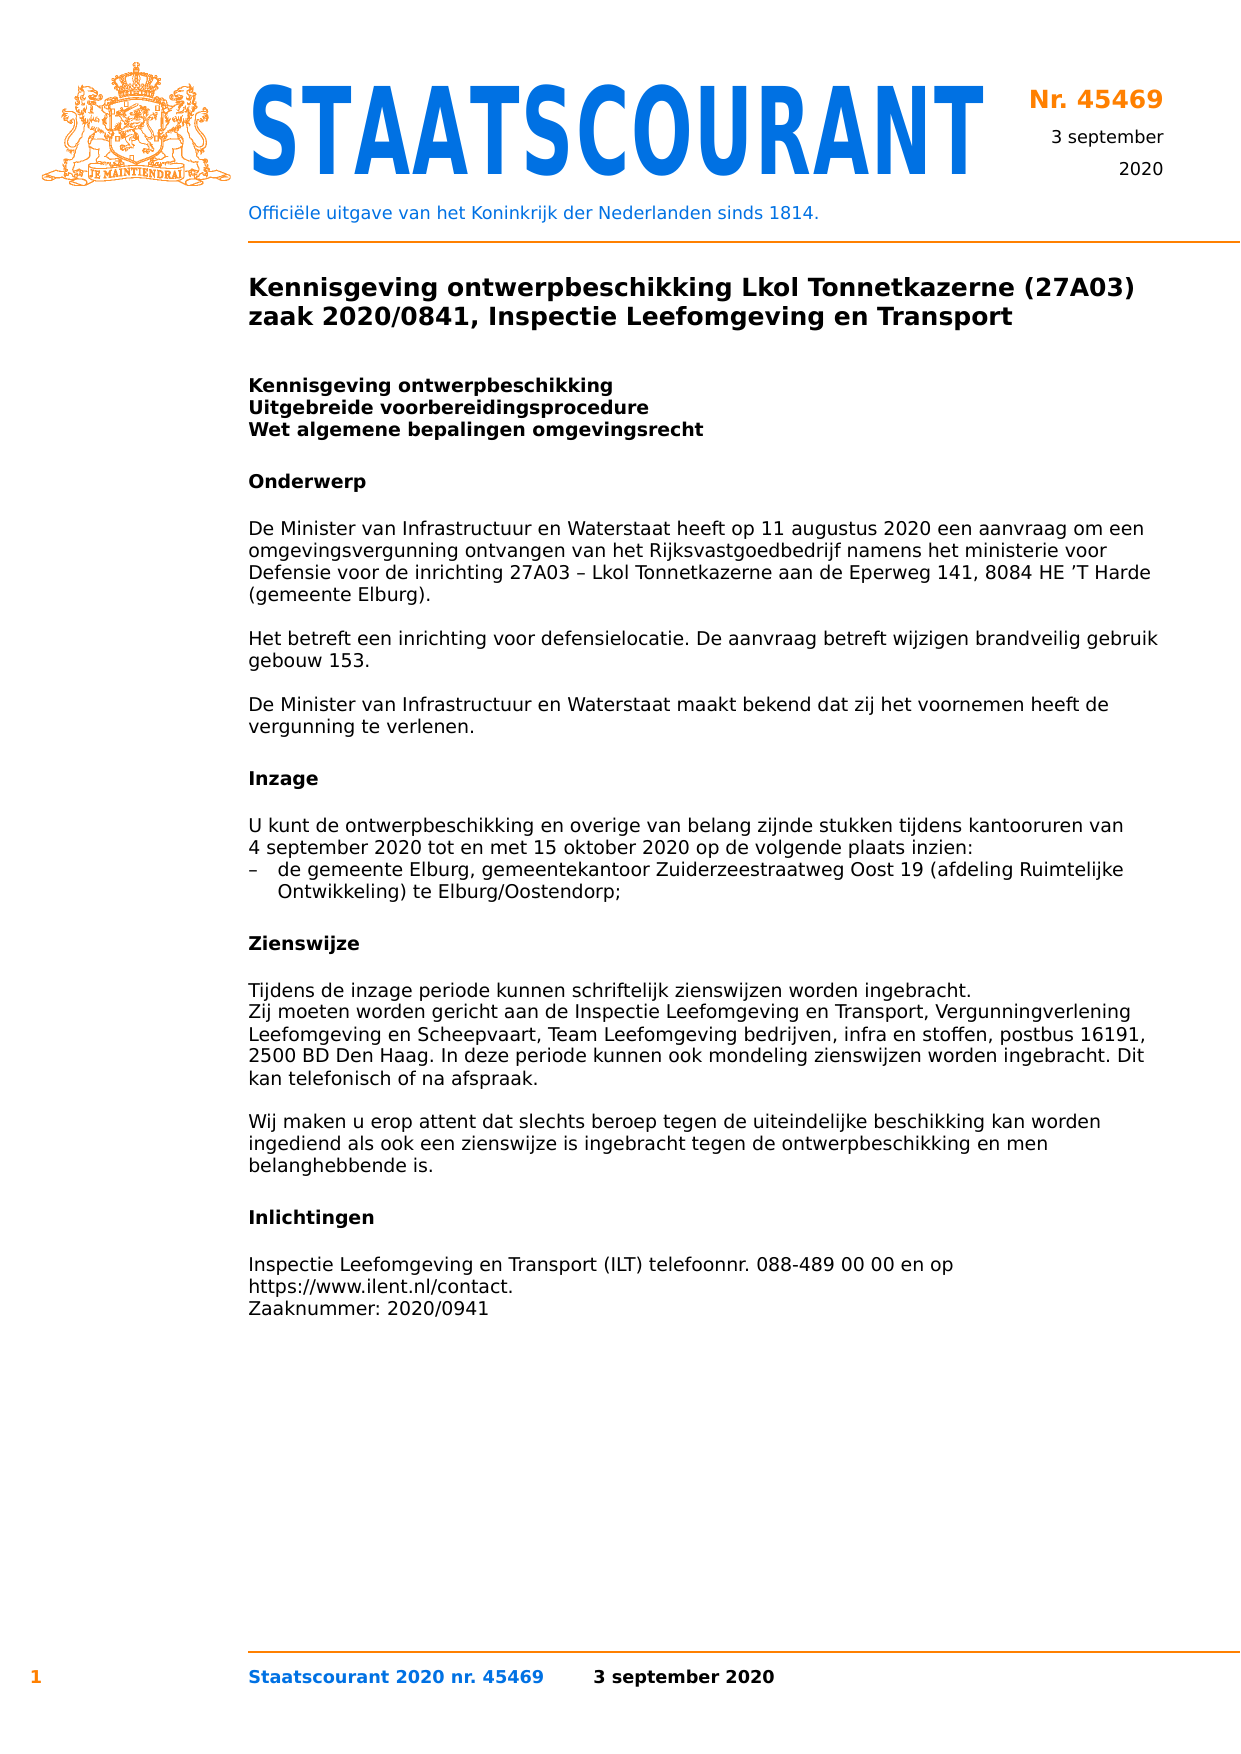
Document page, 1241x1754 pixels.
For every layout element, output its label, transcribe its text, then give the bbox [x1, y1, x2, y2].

text Zij moeten worden gericht aan de Inspectie Leefomgeving en Transport, Vergunningverlening Leefomgeving en Scheepvaart, Team Leefomgeving bedrijven, infra en stoffen, postbus 16191, 2500 BD Den Haag. In deze periode kunnen ook mondeling zienswijzen worden ingebracht. Dit kan telefonisch of na afspraak. [248, 1001, 1163, 1089]
subtitle Kennisgeving ontwerpbeschikking Lkol Tonnetkazerne (27A03) zaak 2020/0841, Inspectie Leefomgeving en Transport [248, 273, 1163, 331]
text Wet algemene bepalingen omgevingsrecht [248, 419, 1163, 441]
text Zaaknummer: 2020/0941 [248, 1298, 1163, 1320]
text – de gemeente Elburg, gemeentekantoor Zuiderzeestraatweg Oost 19 (afdeling Ruimtelijke Ontwikkeling) te Elburg/Oostendorp; [248, 858, 1163, 902]
subtitle Zienswijze [248, 932, 1163, 954]
table_cell 3 september [998, 121, 1240, 153]
table_header [25, 62, 248, 241]
subtitle Onderwerp [248, 471, 1163, 493]
subtitle Inzage [248, 768, 1163, 789]
text Inspectie Leefomgeving en Transport (ILT) telefoonnr. 088-489 00 00 en op https://www.ilent.nl/contact. [248, 1254, 1163, 1298]
text Uitgebreide voorbereidingsprocedure [248, 397, 1163, 419]
text Wij maken u erop attent dat slechts beroep tegen de uiteindelijke beschikking kan worden ingediend als ook een zienswijze is ingebracht tegen de ontwerpbeschikking en men belanghebbende is. [248, 1111, 1163, 1177]
text Het betreft een inrichting voor defensielocatie. De aanvraag betreft wijzigen brandveilig gebruik gebouw 153. [248, 628, 1163, 672]
table_header Nr. 45469 [998, 62, 1240, 121]
subtitle Inlichtingen [248, 1207, 1163, 1229]
text Kennisgeving ontwerpbeschikking [248, 375, 1163, 397]
text De Minister van Infrastructuur en Waterstaat maakt bekend dat zij het voornemen heeft de vergunning te verlenen. [248, 694, 1163, 738]
table_cell Officiële uitgave van het Koninkrijk der Nederlanden sinds 1814. [248, 203, 1240, 241]
picture [41, 62, 231, 186]
table_cell 2020 [998, 153, 1240, 203]
text U kunt de ontwerpbeschikking en overige van belang zijnde stukken tijdens kantooruren van 4 september 2020 tot en met 15 oktober 2020 op de volgende plaats inzien: [248, 814, 1163, 858]
text Tijdens de inzage periode kunnen schriftelijk zienswijzen worden ingebracht. [248, 979, 1163, 1001]
table_header STAATSCOURANT [248, 62, 998, 203]
text De Minister van Infrastructuur en Waterstaat heeft op 11 augustus 2020 een aanvraag om een omgevingsvergunning ontvangen van het Rijksvastgoedbedrijf namens het ministerie voor Defensie voor de inrichting 27A03 – Lkol Tonnetkazerne aan de Eperweg 141, 8084 HE ’T Harde (gemeente Elburg). [248, 518, 1163, 606]
